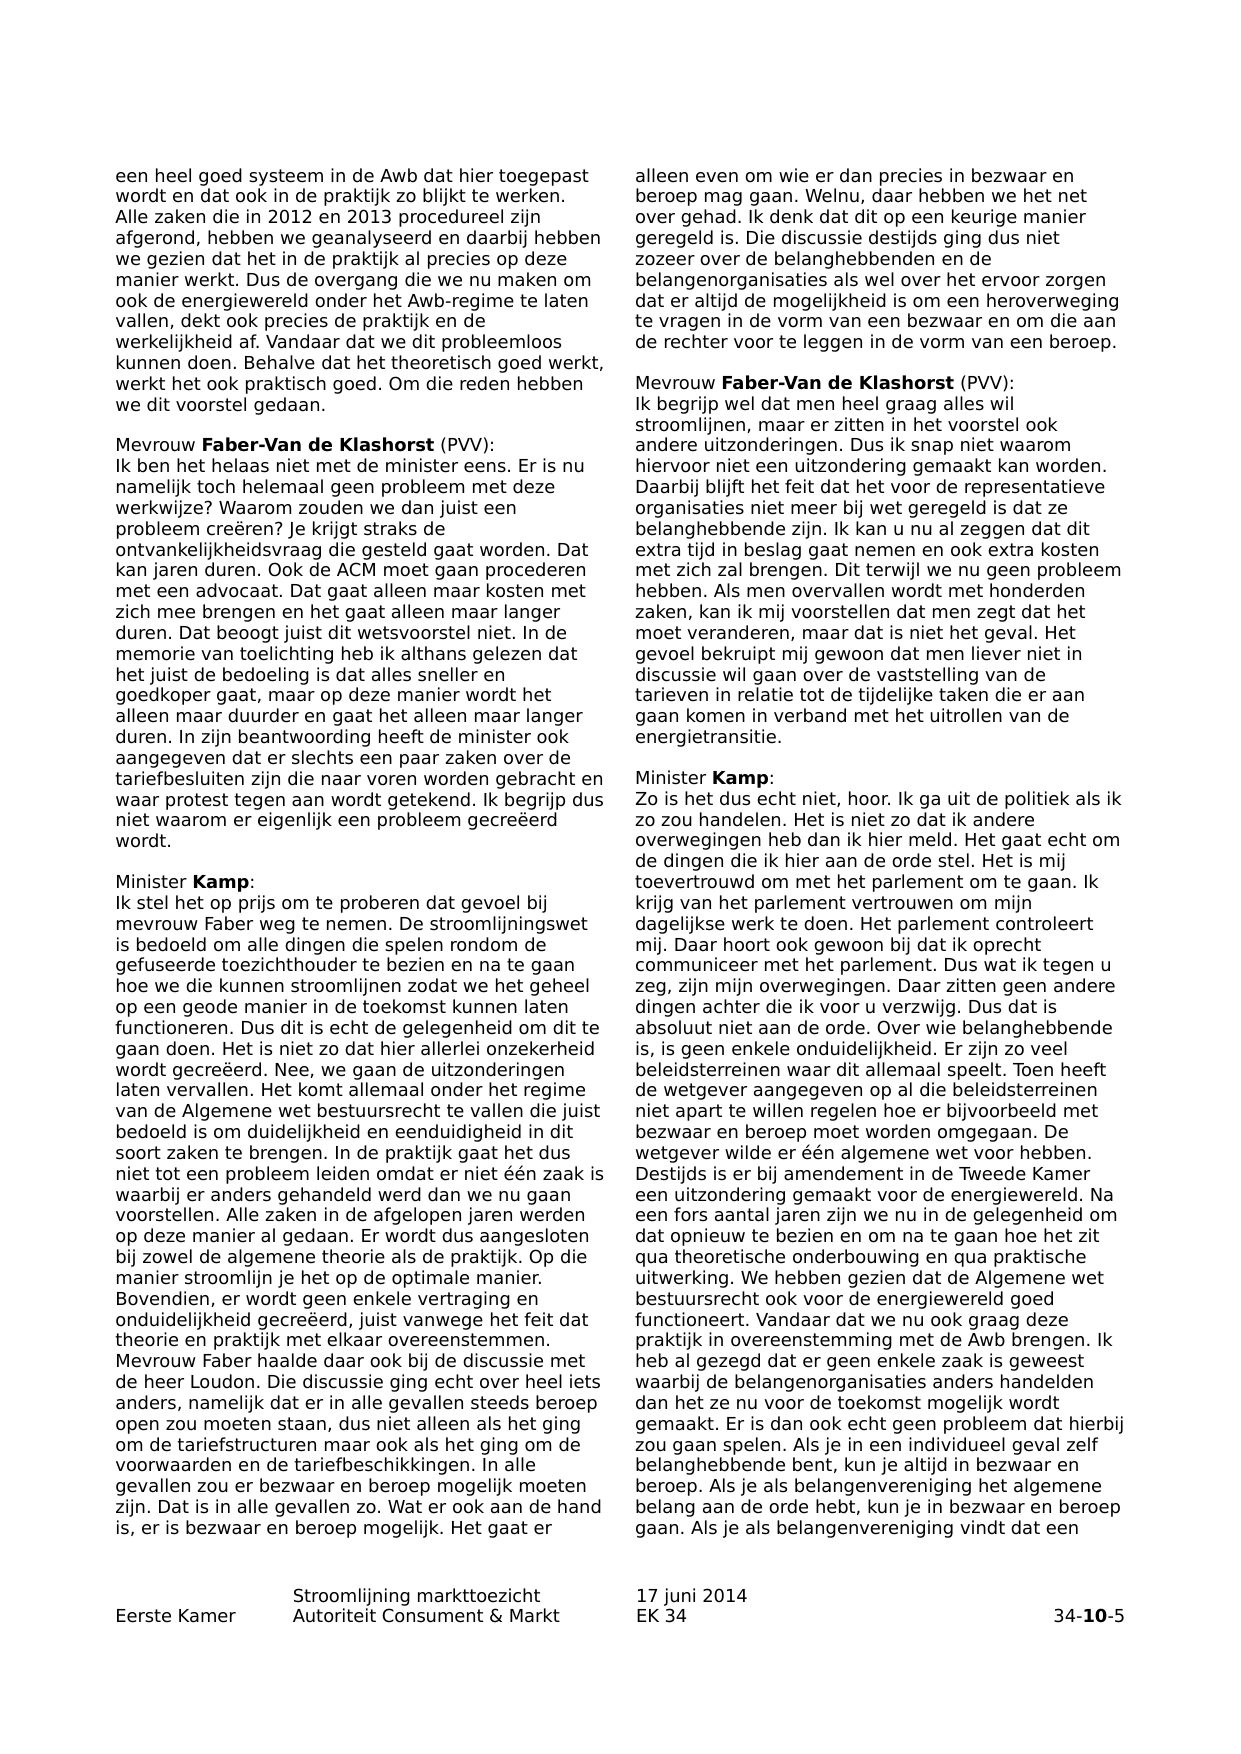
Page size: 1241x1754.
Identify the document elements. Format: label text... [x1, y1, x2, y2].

text Minister Kamp: [115, 872, 605, 893]
text Mevrouw Faber haalde daar ook bij de discussie met de heer Loudon. Die discussie ging echt over heel iets anders, namelijk dat er in alle gevallen steeds beroep open zou moeten staan, dus niet alleen als het ging om de tariefstructuren maar ook als het ging om de voorwaarden en de tariefbeschikkingen. In alle gevallen zou er bezwaar en beroep mogelijk moeten zijn. Dat is in alle gevallen zo. Wat er ook aan de hand is, er is bezwaar en beroep mogelijk. Het gaat er [115, 1351, 605, 1538]
text Zo is het dus echt niet, hoor. Ik ga uit de politiek als ik zo zou handelen. Het is niet zo dat ik andere overwegingen heb dan ik hier meld. Het gaat echt om de dingen die ik hier aan de orde stel. Het is mij toevertrouwd om met het parlement om te gaan. Ik krijg van het parlement vertrouwen om mijn dagelijkse werk te doen. Het parlement controleert mij. Daar hoort ook gewoon bij dat ik oprecht communiceer met het parlement. Dus wat ik tegen u zeg, zijn mijn overwegingen. Daar zitten geen andere dingen achter die ik voor u verzwijg. Dus dat is absoluut niet aan de orde. Over wie belanghebbende is, is geen enkele onduidelijkheid. Er zijn zo veel beleidsterreinen waar dit allemaal speelt. Toen heeft de wetgever aangegeven op al die beleidsterreinen niet apart te willen regelen hoe er bijvoorbeeld met bezwaar en beroep moet worden omgegaan. De wetgever wilde er één algemene wet voor hebben. Destijds is er bij amendement in de Tweede Kamer een uitzondering gemaakt voor de energiewereld. Na een fors aantal jaren zijn we nu in de gelegenheid om dat opnieuw te bezien en om na te gaan hoe het zit qua theoretische onderbouwing en qua praktische uitwerking. We hebben gezien dat de Algemene wet bestuursrecht ook voor de energiewereld goed functioneert. Vandaar dat we nu ook graag deze praktijk in overeenstemming met de Awb brengen. Ik heb al gezegd dat er geen enkele zaak is geweest waarbij de belangenorganisaties anders handelden dan het ze nu voor de toekomst mogelijk wordt gemaakt. Er is dan ook echt geen probleem dat hierbij zou gaan spelen. Als je in een individueel geval zelf belanghebbende bent, kun je altijd in bezwaar en beroep. Als je als belangenvereniging het algemene belang aan de orde hebt, kun je in bezwaar en beroep gaan. Als je als belangenvereniging vindt dat een [635, 788, 1125, 1538]
text een heel goed systeem in de Awb dat hier toegepast wordt en dat ook in de praktijk zo blijkt te werken. Alle zaken die in 2012 en 2013 procedureel zijn afgerond, hebben we geanalyseerd en daarbij hebben we gezien dat het in de praktijk al precies op deze manier werkt. Dus de overgang die we nu maken om ook de energiewereld onder het Awb-regime te laten vallen, dekt ook precies de praktijk en de werkelijkheid af. Vandaar dat we dit probleemloos kunnen doen. Behalve dat het theoretisch goed werkt, werkt het ook praktisch goed. Om die reden hebben we dit voorstel gedaan. [115, 165, 605, 415]
text Ik stel het op prijs om te proberen dat gevoel bij mevrouw Faber weg te nemen. De stroomlijningswet is bedoeld om alle dingen die spelen rondom de gefuseerde toezichthouder te bezien en na te gaan hoe we die kunnen stroomlijnen zodat we het geheel op een geode manier in de toekomst kunnen laten functioneren. Dus dit is echt de gelegenheid om dit te gaan doen. Het is niet zo dat hier allerlei onzekerheid wordt gecreëerd. Nee, we gaan de uitzonderingen laten vervallen. Het komt allemaal onder het regime van de Algemene wet bestuursrecht te vallen die juist bedoeld is om duidelijkheid en eenduidigheid in dit soort zaken te brengen. In de praktijk gaat het dus niet tot een probleem leiden omdat er niet één zaak is waarbij er anders gehandeld werd dan we nu gaan voorstellen. Alle zaken in de afgelopen jaren werden op deze manier al gedaan. Er wordt dus aangesloten bij zowel de algemene theorie als de praktijk. Op die manier stroomlijn je het op de optimale manier. Bovendien, er wordt geen enkele vertraging en onduidelijkheid gecreëerd, juist vanwege het feit dat theorie en praktijk met elkaar overeenstemmen. [115, 893, 605, 1351]
text Mevrouw Faber-Van de Klashorst (PVV): [635, 373, 1125, 393]
text Ik ben het helaas niet met de minister eens. Er is nu namelijk toch helemaal geen probleem met deze werkwijze? Waarom zouden we dan juist een probleem creëren? Je krijgt straks de ontvankelijkheidsvraag die gesteld gaat worden. Dat kan jaren duren. Ook de ACM moet gaan procederen met een advocaat. Dat gaat alleen maar kosten met zich mee brengen en het gaat alleen maar langer duren. Dat beoogt juist dit wetsvoorstel niet. In de memorie van toelichting heb ik althans gelezen dat het juist de bedoeling is dat alles sneller en goedkoper gaat, maar op deze manier wordt het alleen maar duurder en gaat het alleen maar langer duren. In zijn beantwoording heeft de minister ook aangegeven dat er slechts een paar zaken over de tariefbesluiten zijn die naar voren worden gebracht en waar protest tegen aan wordt getekend. Ik begrijp dus niet waarom er eigenlijk een probleem gecreëerd wordt. [115, 456, 605, 852]
text Minister Kamp: [635, 768, 1125, 788]
text Mevrouw Faber-Van de Klashorst (PVV): [115, 435, 605, 456]
text alleen even om wie er dan precies in bezwaar en beroep mag gaan. Welnu, daar hebben we het net over gehad. Ik denk dat dit op een keurige manier geregeld is. Die discussie destijds ging dus niet zozeer over de belanghebbenden en de belangenorganisaties als wel over het ervoor zorgen dat er altijd de mogelijkheid is om een heroverweging te vragen in de vorm van een bezwaar en om die aan de rechter voor te leggen in de vorm van een beroep. [635, 165, 1125, 353]
text Ik begrijp wel dat men heel graag alles wil stroomlijnen, maar er zitten in het voorstel ook andere uitzonderingen. Dus ik snap niet waarom hiervoor niet een uitzondering gemaakt kan worden. Daarbij blijft het feit dat het voor de representatieve organisaties niet meer bij wet geregeld is dat ze belanghebbende zijn. Ik kan u nu al zeggen dat dit extra tijd in beslag gaat nemen en ook extra kosten met zich zal brengen. Dit terwijl we nu geen probleem hebben. Als men overvallen wordt met honderden zaken, kan ik mij voorstellen dat men zegt dat het moet veranderen, maar dat is niet het geval. Het gevoel bekruipt mij gewoon dat men liever niet in discussie wil gaan over de vaststelling van de tarieven in relatie tot de tijdelijke taken die er aan gaan komen in verband met het uitrollen van de energietransitie. [635, 393, 1125, 748]
